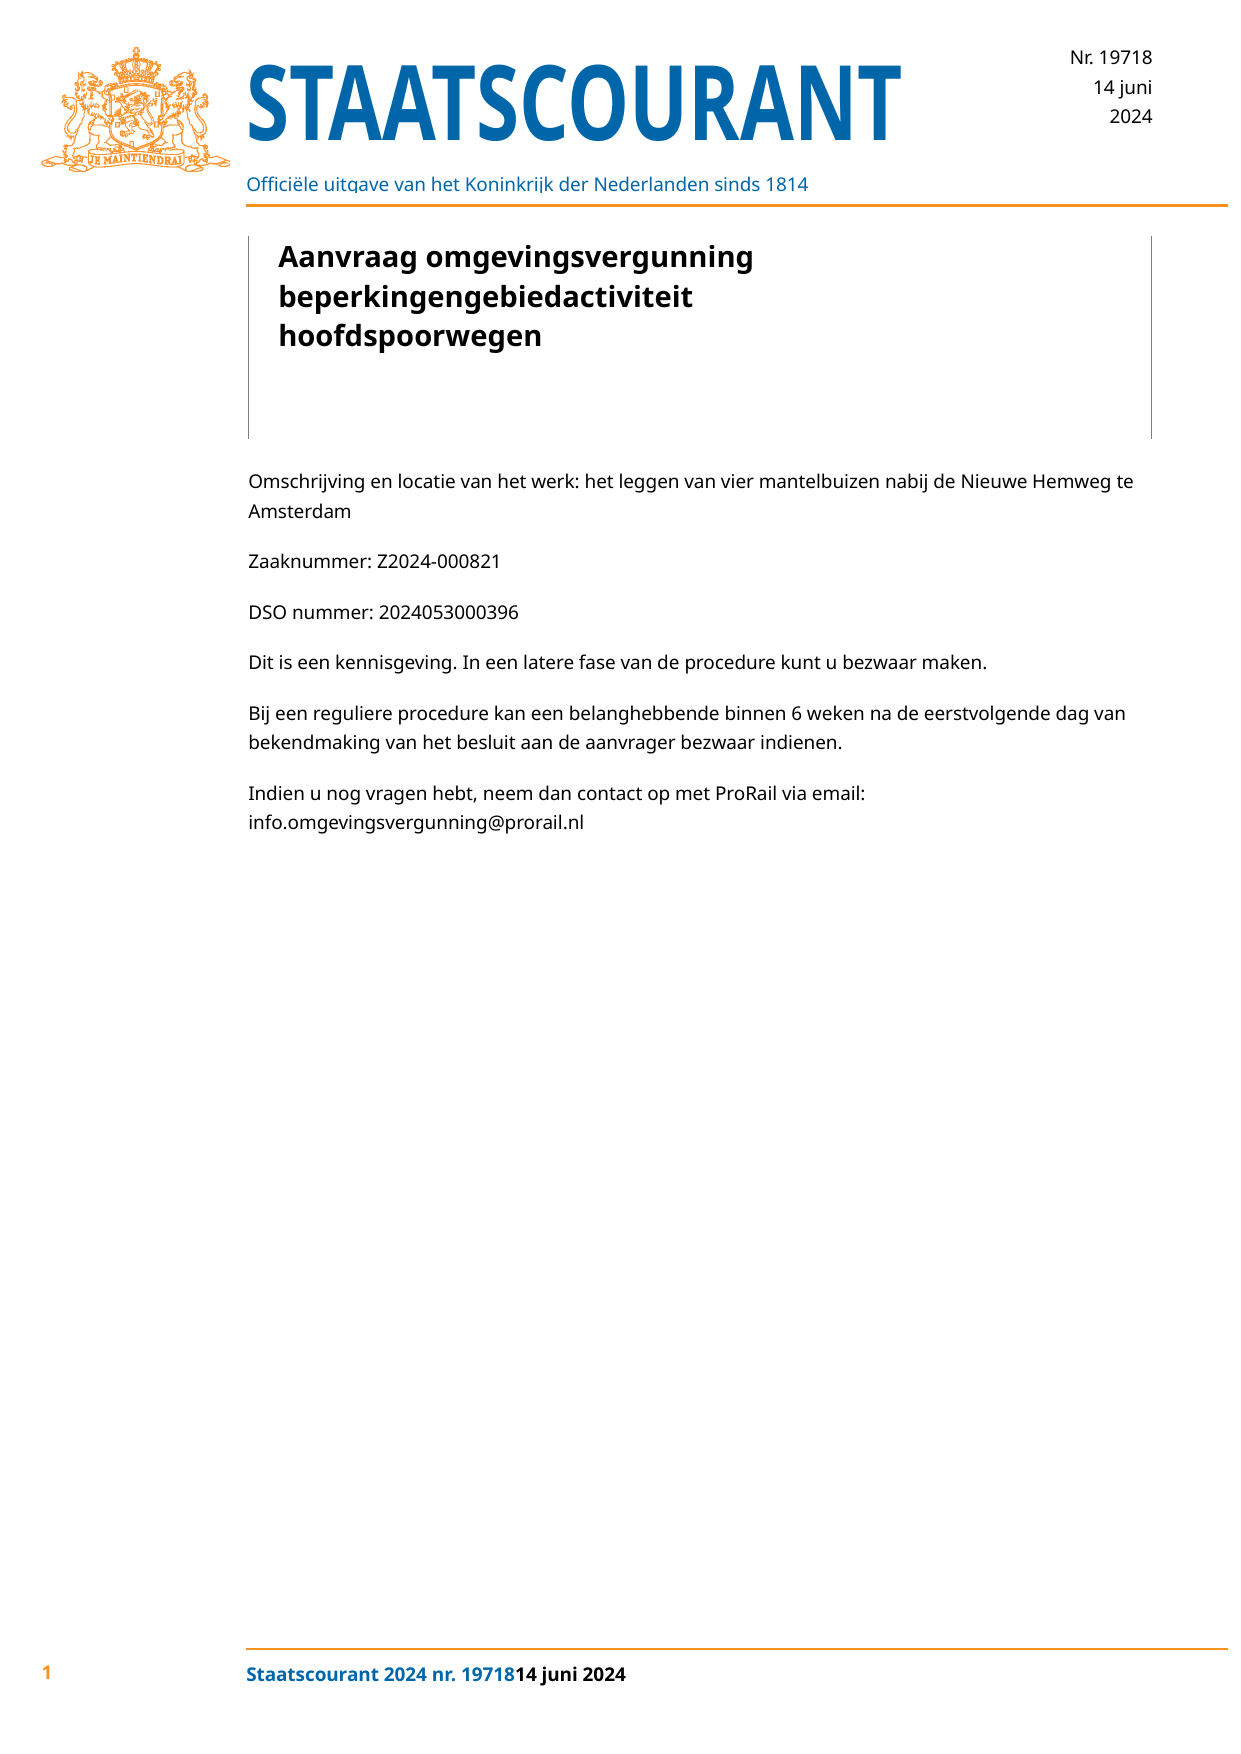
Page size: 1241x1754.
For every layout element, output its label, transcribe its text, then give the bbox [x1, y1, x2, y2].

table_header [850, 236, 912, 413]
table_header [850, 414, 1151, 439]
text DSO nummer: 2024053000396 [248, 599, 1152, 625]
text Omschrijving en locatie van het werk: het leggen van vier mantelbuizen nabij de Nieuwe Hemweg te Amsterdam [248, 469, 1152, 524]
picture [912, 236, 1090, 414]
text Bij een reguliere procedure kan een belanghebbende binnen 6 weken na de eerstvolgende dag van bekendmaking van het besluit aan de aanvrager bezwaar indienen. [248, 700, 1152, 755]
table_header Aanvraag omgevingsvergunning beperkingengebiedactiviteit hoofdspoorwegen [249, 236, 850, 439]
text Indien u nog vragen hebt, neem dan contact op met ProRail via email: info.omgevingsvergunning@prorail.nl [248, 780, 1152, 835]
picture [41, 47, 231, 172]
text Zaaknummer: Z2024-000821 [248, 549, 1152, 574]
text Dit is een kennisgeving. In een latere fase van de procedure kunt u bezwaar maken. [248, 649, 1152, 675]
table_header [1090, 236, 1151, 413]
